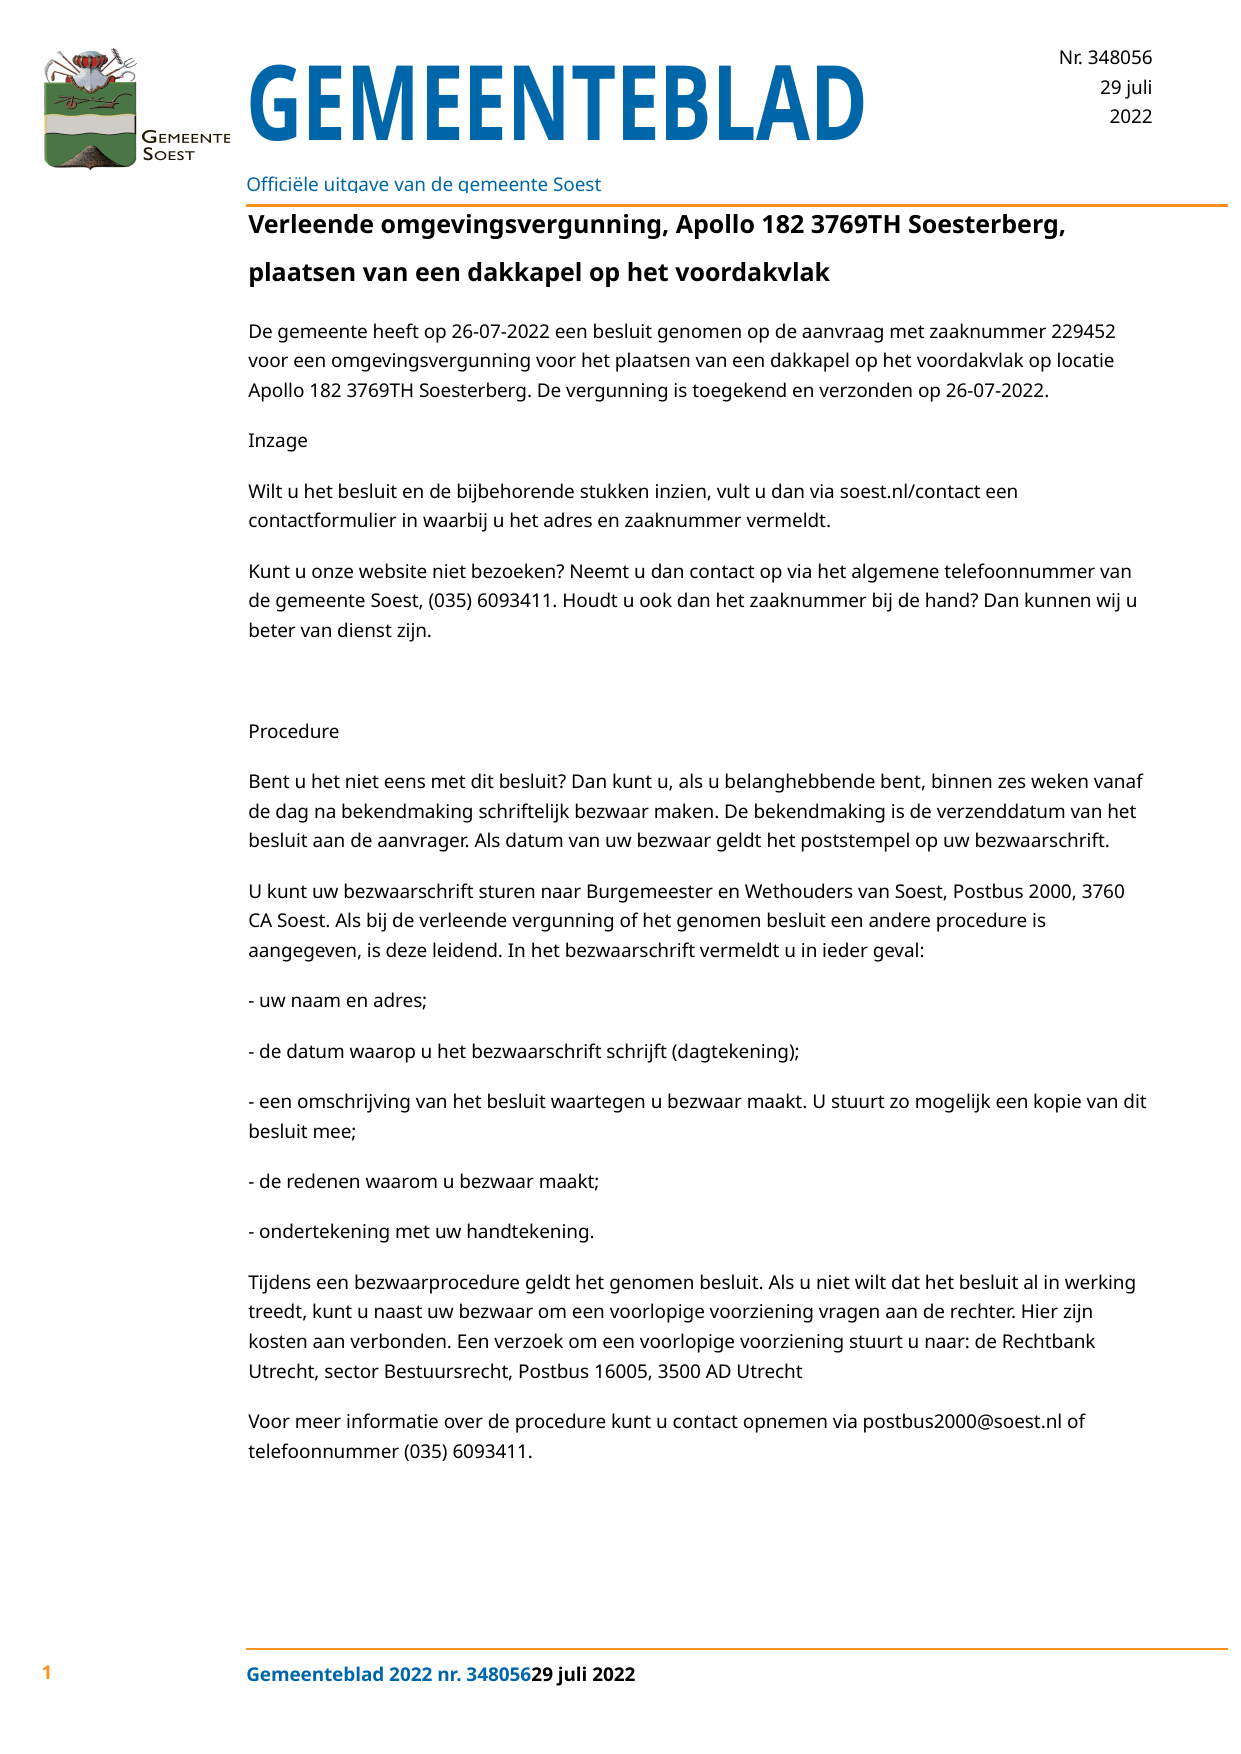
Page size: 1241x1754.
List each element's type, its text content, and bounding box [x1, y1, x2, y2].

text Wilt u het besluit en de bijbehorende stukken inzien, vult u dan via soest.nl/contact een contactformulier in waarbij u het adres en zaaknummer vermeldt. [248, 478, 1152, 533]
text De gemeente heeft op 26-07-2022 een besluit genomen op de aanvraag met zaaknummer 229452 voor een omgevingsvergunning voor het plaatsen van een dakkapel op het voordakvlak op locatie Apollo 182 3769TH Soesterberg. De vergunning is toegekend en verzonden op 26-07-2022. [248, 318, 1152, 403]
text Inzage [248, 427, 1152, 453]
text - de redenen waarom u bezwaar maakt; [248, 1168, 1152, 1194]
text U kunt uw bezwaarschrift sturen naar Burgemeester en Wethouders van Soest, Postbus 2000, 3760 CA Soest. Als bij de verleende vergunning of het genomen besluit een andere procedure is aangegeven, is deze leidend. In het bezwaarschrift vermeldt u in ieder geval: [248, 878, 1152, 963]
text Kunt u onze website niet bezoeken? Neemt u dan contact op via het algemene telefoonnummer van de gemeente Soest, (035) 6093411. Houdt u ook dan het zaaknummer bij de hand? Dan kunnen wij u beter van dienst zijn. [248, 558, 1152, 643]
text Procedure [248, 718, 1152, 744]
text Voor meer informatie over de procedure kunt u contact opnemen via postbus2000@soest.nl of telefoonnummer (035) 6093411. [248, 1408, 1152, 1464]
text - uw naam en adres; [248, 987, 1152, 1013]
picture [41, 47, 231, 172]
text - de datum waarop u het bezwaarschrift schrijft (dagtekening); [248, 1038, 1152, 1064]
text Bent u het niet eens met dit besluit? Dan kunt u, als u belanghebbende bent, binnen zes weken vanaf de dag na bekendmaking schriftelijk bezwaar maken. De bekendmaking is de verzenddatum van het besluit aan de aanvrager. Als datum van uw bezwaar geldt het poststempel op uw bezwaarschrift. [248, 768, 1152, 853]
text Verleende omgevingsvergunning, Apollo 182 3769TH Soesterberg, plaatsen van een dakkapel op het voordakvlak [248, 207, 1152, 288]
text - een omschrijving van het besluit waartegen u bezwaar maakt. U stuurt zo mogelijk een kopie van dit besluit mee; [248, 1088, 1152, 1144]
text Tijdens een bezwaarprocedure geldt het genomen besluit. Als u niet wilt dat het besluit al in werking treedt, kunt u naast uw bezwaar om een voorlopige voorziening vragen aan de rechter. Hier zijn kosten aan verbonden. Een verzoek om een voorlopige voorziening stuurt u naar: de Rechtbank Utrecht, sector Bestuursrecht, Postbus 16005, 3500 AD Utrecht [248, 1269, 1152, 1384]
text - ondertekening met uw handtekening. [248, 1219, 1152, 1244]
